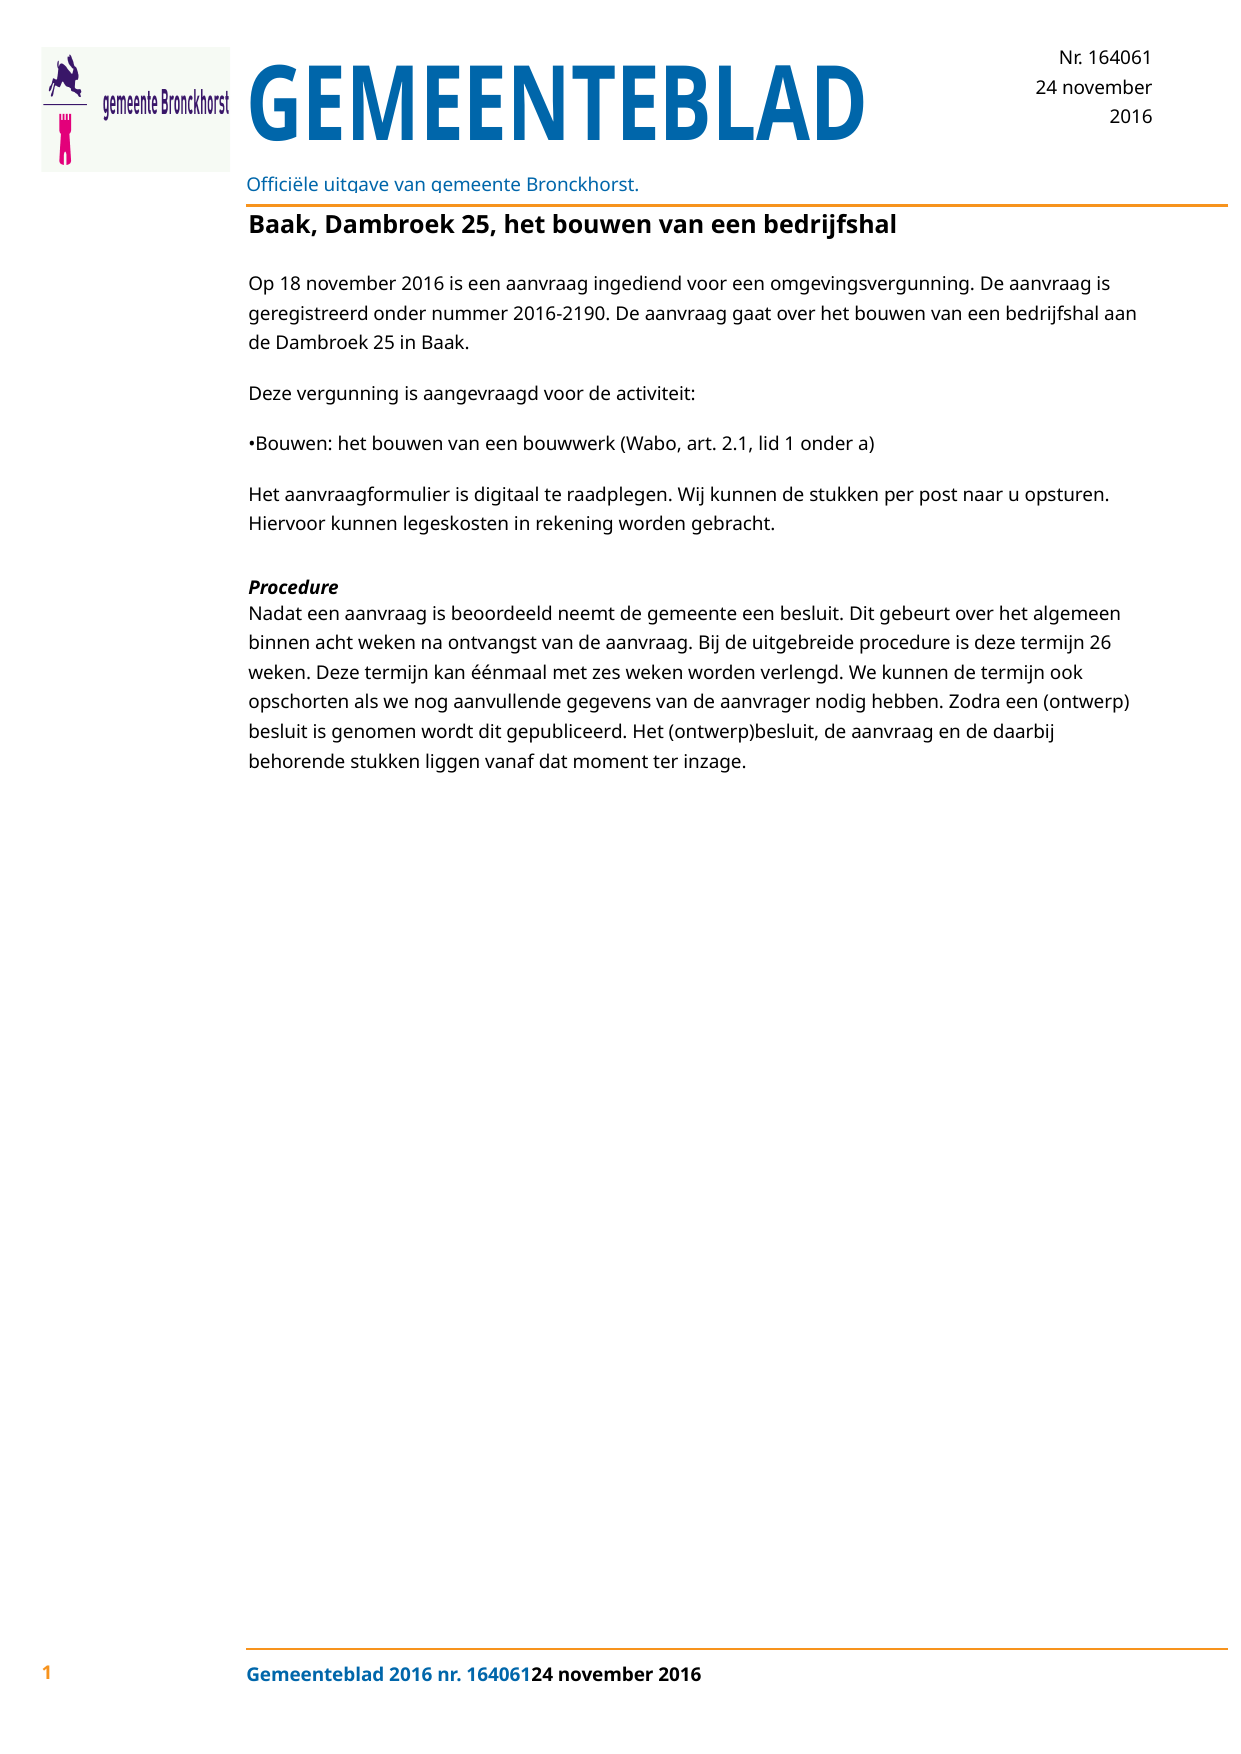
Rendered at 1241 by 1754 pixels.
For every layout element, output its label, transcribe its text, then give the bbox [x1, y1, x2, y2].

text •Bouwen: het bouwen van een bouwwerk (Wabo, art. 2.1, lid 1 onder a) [248, 430, 1152, 456]
picture [41, 47, 231, 172]
text Baak, Dambroek 25, het bouwen van een bedrijfshal [248, 207, 1152, 241]
text Nadat een aanvraag is beoordeeld neemt de gemeente een besluit. Dit gebeurt over het algemeen binnen acht weken na ontvangst van de aanvraag. Bij de uitgebreide procedure is deze termijn 26 weken. Deze termijn kan éénmaal met zes weken worden verlengd. We kunnen de termijn ook opschorten als we nog aanvullende gegevens van de aanvrager nodig hebben. Zodra een (ontwerp) besluit is genomen wordt dit gepubliceerd. Het (ontwerp)besluit, de aanvraag en de daarbij behorende stukken liggen vanaf dat moment ter inzage. [248, 600, 1152, 774]
text Deze vergunning is aangevraagd voor de activiteit: [248, 380, 1152, 406]
text Het aanvraagformulier is digitaal te raadplegen. Wij kunnen de stukken per post naar u opsturen. Hiervoor kunnen legeskosten in rekening worden gebracht. [248, 481, 1152, 536]
text Op 18 november 2016 is een aanvraag ingediend voor een omgevingsvergunning. De aanvraag is geregistreerd onder nummer 2016-2190. De aanvraag gaat over het bouwen van een bedrijfshal aan de Dambroek 25 in Baak. [248, 270, 1152, 355]
text Procedure [248, 574, 1152, 600]
